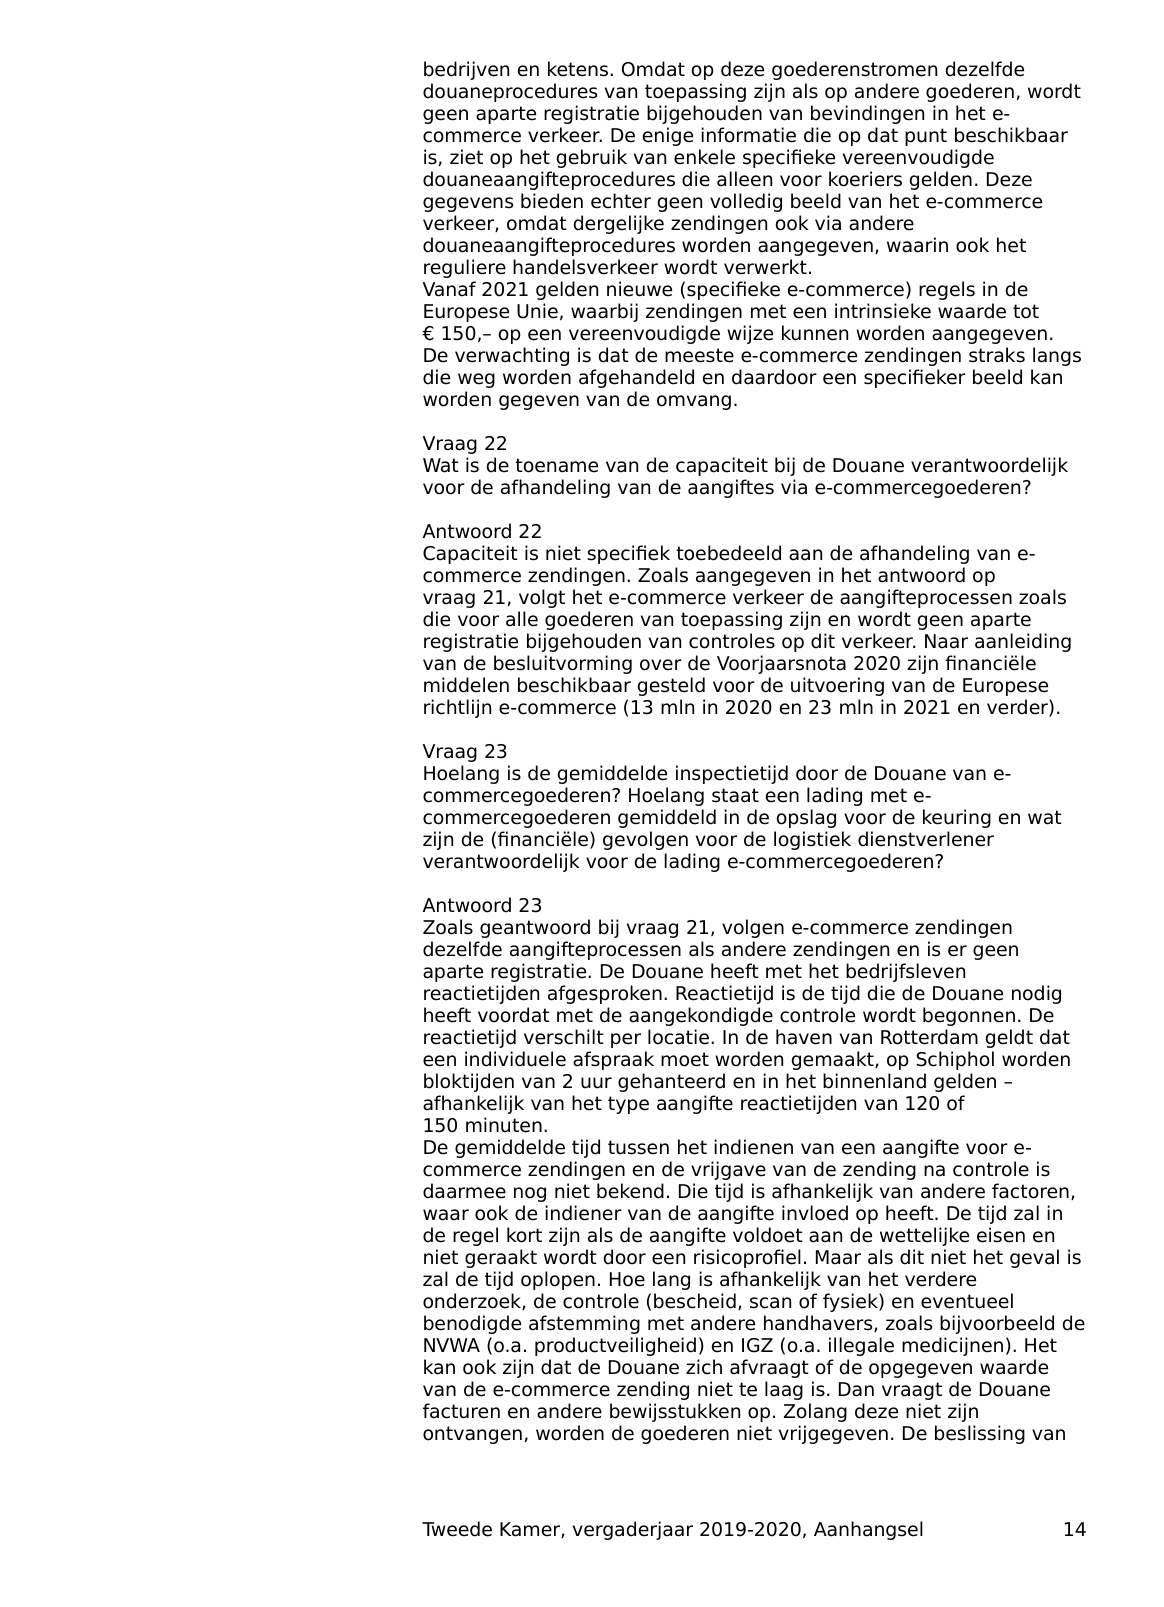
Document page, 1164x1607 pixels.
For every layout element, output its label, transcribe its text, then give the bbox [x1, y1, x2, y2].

text Vanaf 2021 gelden nieuwe (specifieke e-commerce) regels in de Europese Unie, waarbij zendingen met een intrinsieke waarde tot € 150,– op een vereenvoudigde wijze kunnen worden aangegeven. De verwachting is dat de meeste e-commerce zendingen straks langs die weg worden afgehandeld en daardoor een specifieker beeld kan worden gegeven van de omvang. [422, 279, 1087, 411]
text Antwoord 22 [422, 521, 1087, 543]
text Wat is de toename van de capaciteit bij de Douane verantwoordelijk voor de afhandeling van de aangiftes via e-commercegoederen? [422, 455, 1087, 499]
text Hoelang is de gemiddelde inspectietijd door de Douane van e-commercegoederen? Hoelang staat een lading met e-commercegoederen gemiddeld in de opslag voor de keuring en wat zijn de (financiële) gevolgen voor de logistiek dienstverlener verantwoordelijk voor de lading e-commercegoederen? [422, 763, 1087, 873]
text bedrijven en ketens. Omdat op deze goederenstromen dezelfde douaneprocedures van toepassing zijn als op andere goederen, wordt geen aparte registratie bijgehouden van bevindingen in het e-commerce verkeer. De enige informatie die op dat punt beschikbaar is, ziet op het gebruik van enkele specifieke vereenvoudigde douaneaangifteprocedures die alleen voor koeriers gelden. Deze gegevens bieden echter geen volledig beeld van het e-commerce verkeer, omdat dergelijke zendingen ook via andere douaneaangifteprocedures worden aangegeven, waarin ook het reguliere handelsverkeer wordt verwerkt. [422, 59, 1087, 279]
text De gemiddelde tijd tussen het indienen van een aangifte voor e-commerce zendingen en de vrijgave van de zending na controle is daarmee nog niet bekend. Die tijd is afhankelijk van andere factoren, waar ook de indiener van de aangifte invloed op heeft. De tijd zal in de regel kort zijn als de aangifte voldoet aan de wettelijke eisen en niet geraakt wordt door een risicoprofiel. Maar als dit niet het geval is zal de tijd oplopen. Hoe lang is afhankelijk van het verdere onderzoek, de controle (bescheid, scan of fysiek) en eventueel benodigde afstemming met andere handhavers, zoals bijvoorbeeld de NVWA (o.a. productveiligheid) en IGZ (o.a. illegale medicijnen). Het kan ook zijn dat de Douane zich afvraagt of de opgegeven waarde van de e-commerce zending niet te laag is. Dan vraagt de Douane facturen en andere bewijsstukken op. Zolang deze niet zijn ontvangen, worden de goederen niet vrijgegeven. De beslissing van [422, 1137, 1087, 1444]
text Capaciteit is niet specifiek toebedeeld aan de afhandeling van e-commerce zendingen. Zoals aangegeven in het antwoord op vraag 21, volgt het e-commerce verkeer de aangifteprocessen zoals die voor alle goederen van toepassing zijn en wordt geen aparte registratie bijgehouden van controles op dit verkeer. Naar aanleiding van de besluitvorming over de Voorjaarsnota 2020 zijn financiële middelen beschikbaar gesteld voor de uitvoering van de Europese richtlijn e-commerce (13 mln in 2020 en 23 mln in 2021 en verder). [422, 543, 1087, 719]
text Vraag 23 [422, 741, 1087, 763]
text Zoals geantwoord bij vraag 21, volgen e-commerce zendingen dezelfde aangifteprocessen als andere zendingen en is er geen aparte registratie. De Douane heeft met het bedrijfsleven reactietijden afgesproken. Reactietijd is de tijd die de Douane nodig heeft voordat met de aangekondigde controle wordt begonnen. De reactietijd verschilt per locatie. In de haven van Rotterdam geldt dat een individuele afspraak moet worden gemaakt, op Schiphol worden bloktijden van 2 uur gehanteerd en in het binnenland gelden – afhankelijk van het type aangifte reactietijden van 120 of 150 minuten. [422, 917, 1087, 1137]
text Vraag 22 [422, 433, 1087, 455]
text Antwoord 23 [422, 895, 1087, 917]
